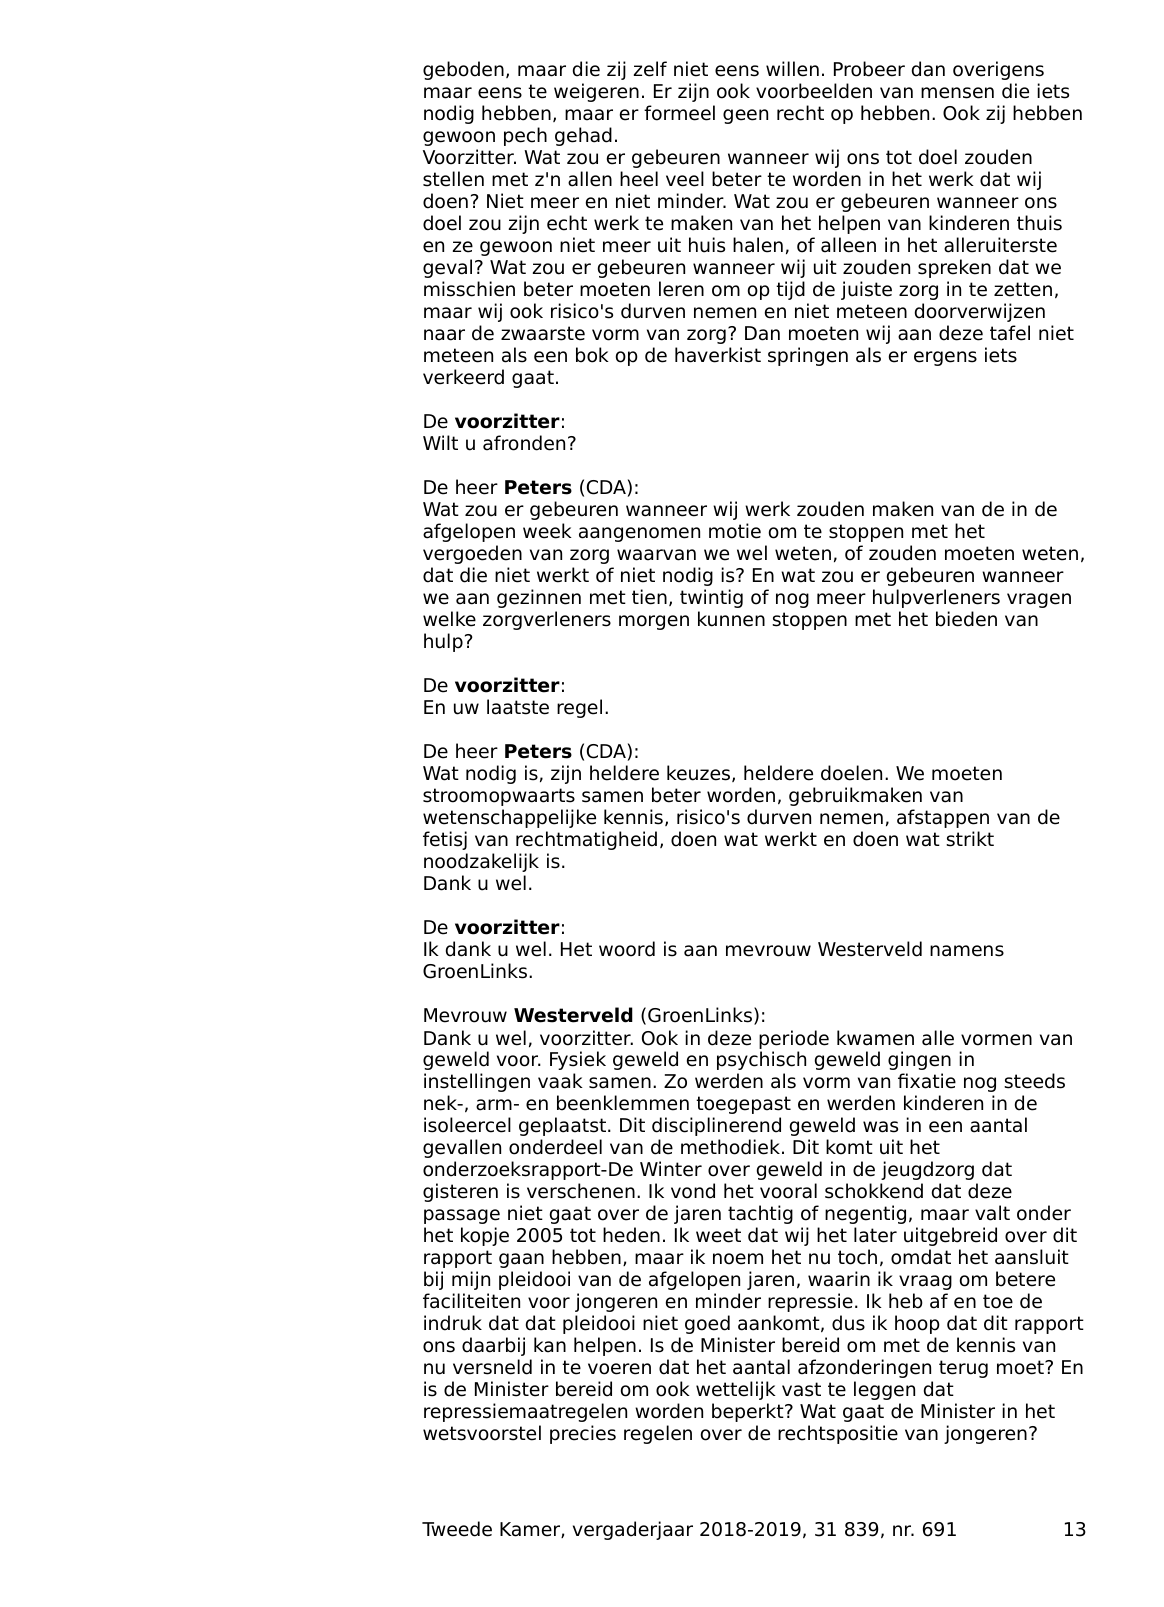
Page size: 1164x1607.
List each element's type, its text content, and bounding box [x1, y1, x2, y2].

text geboden, maar die zij zelf niet eens willen. Probeer dan overigens maar eens te weigeren. Er zijn ook voorbeelden van mensen die iets nodig hebben, maar er formeel geen recht op hebben. Ook zij hebben gewoon pech gehad. [422, 59, 1087, 147]
text Dank u wel. [422, 873, 1087, 895]
text De heer Peters (CDA): [422, 741, 1087, 763]
text Mevrouw Westerveld (GroenLinks): [422, 1005, 1087, 1027]
text Ik dank u wel. Het woord is aan mevrouw Westerveld namens GroenLinks. [422, 939, 1087, 983]
text Wat nodig is, zijn heldere keuzes, heldere doelen. We moeten stroomopwaarts samen beter worden, gebruikmaken van wetenschappelijke kennis, risico's durven nemen, afstappen van de fetisj van rechtmatigheid, doen wat werkt en doen wat strikt noodzakelijk is. [422, 763, 1087, 873]
text De voorzitter: [422, 411, 1087, 433]
text De voorzitter: [422, 917, 1087, 939]
text Wat zou er gebeuren wanneer wij werk zouden maken van de in de afgelopen week aangenomen motie om te stoppen met het vergoeden van zorg waarvan we wel weten, of zouden moeten weten, dat die niet werkt of niet nodig is? En wat zou er gebeuren wanneer we aan gezinnen met tien, twintig of nog meer hulpverleners vragen welke zorgverleners morgen kunnen stoppen met het bieden van hulp? [422, 499, 1087, 653]
text De voorzitter: [422, 675, 1087, 697]
text En uw laatste regel. [422, 697, 1087, 719]
text De heer Peters (CDA): [422, 477, 1087, 499]
text Wilt u afronden? [422, 433, 1087, 455]
text Voorzitter. Wat zou er gebeuren wanneer wij ons tot doel zouden stellen met z'n allen heel veel beter te worden in het werk dat wij doen? Niet meer en niet minder. Wat zou er gebeuren wanneer ons doel zou zijn echt werk te maken van het helpen van kinderen thuis en ze gewoon niet meer uit huis halen, of alleen in het alleruiterste geval? Wat zou er gebeuren wanneer wij uit zouden spreken dat we misschien beter moeten leren om op tijd de juiste zorg in te zetten, maar wij ook risico's durven nemen en niet meteen doorverwijzen naar de zwaarste vorm van zorg? Dan moeten wij aan deze tafel niet meteen als een bok op de haverkist springen als er ergens iets verkeerd gaat. [422, 147, 1087, 389]
text Dank u wel, voorzitter. Ook in deze periode kwamen alle vormen van geweld voor. Fysiek geweld en psychisch geweld gingen in instellingen vaak samen. Zo werden als vorm van fixatie nog steeds nek-, arm- en beenklemmen toegepast en werden kinderen in de isoleercel geplaatst. Dit disciplinerend geweld was in een aantal gevallen onderdeel van de methodiek. Dit komt uit het onderzoeksrapport-De Winter over geweld in de jeugdzorg dat gisteren is verschenen. Ik vond het vooral schokkend dat deze passage niet gaat over de jaren tachtig of negentig, maar valt onder het kopje 2005 tot heden. Ik weet dat wij het later uitgebreid over dit rapport gaan hebben, maar ik noem het nu toch, omdat het aansluit bij mijn pleidooi van de afgelopen jaren, waarin ik vraag om betere faciliteiten voor jongeren en minder repressie. Ik heb af en toe de indruk dat dat pleidooi niet goed aankomt, dus ik hoop dat dit rapport ons daarbij kan helpen. Is de Minister bereid om met de kennis van nu versneld in te voeren dat het aantal afzonderingen terug moet? En is de Minister bereid om ook wettelijk vast te leggen dat repressiemaatregelen worden beperkt? Wat gaat de Minister in het wetsvoorstel precies regelen over de rechtspositie van jongeren? [422, 1027, 1087, 1445]
